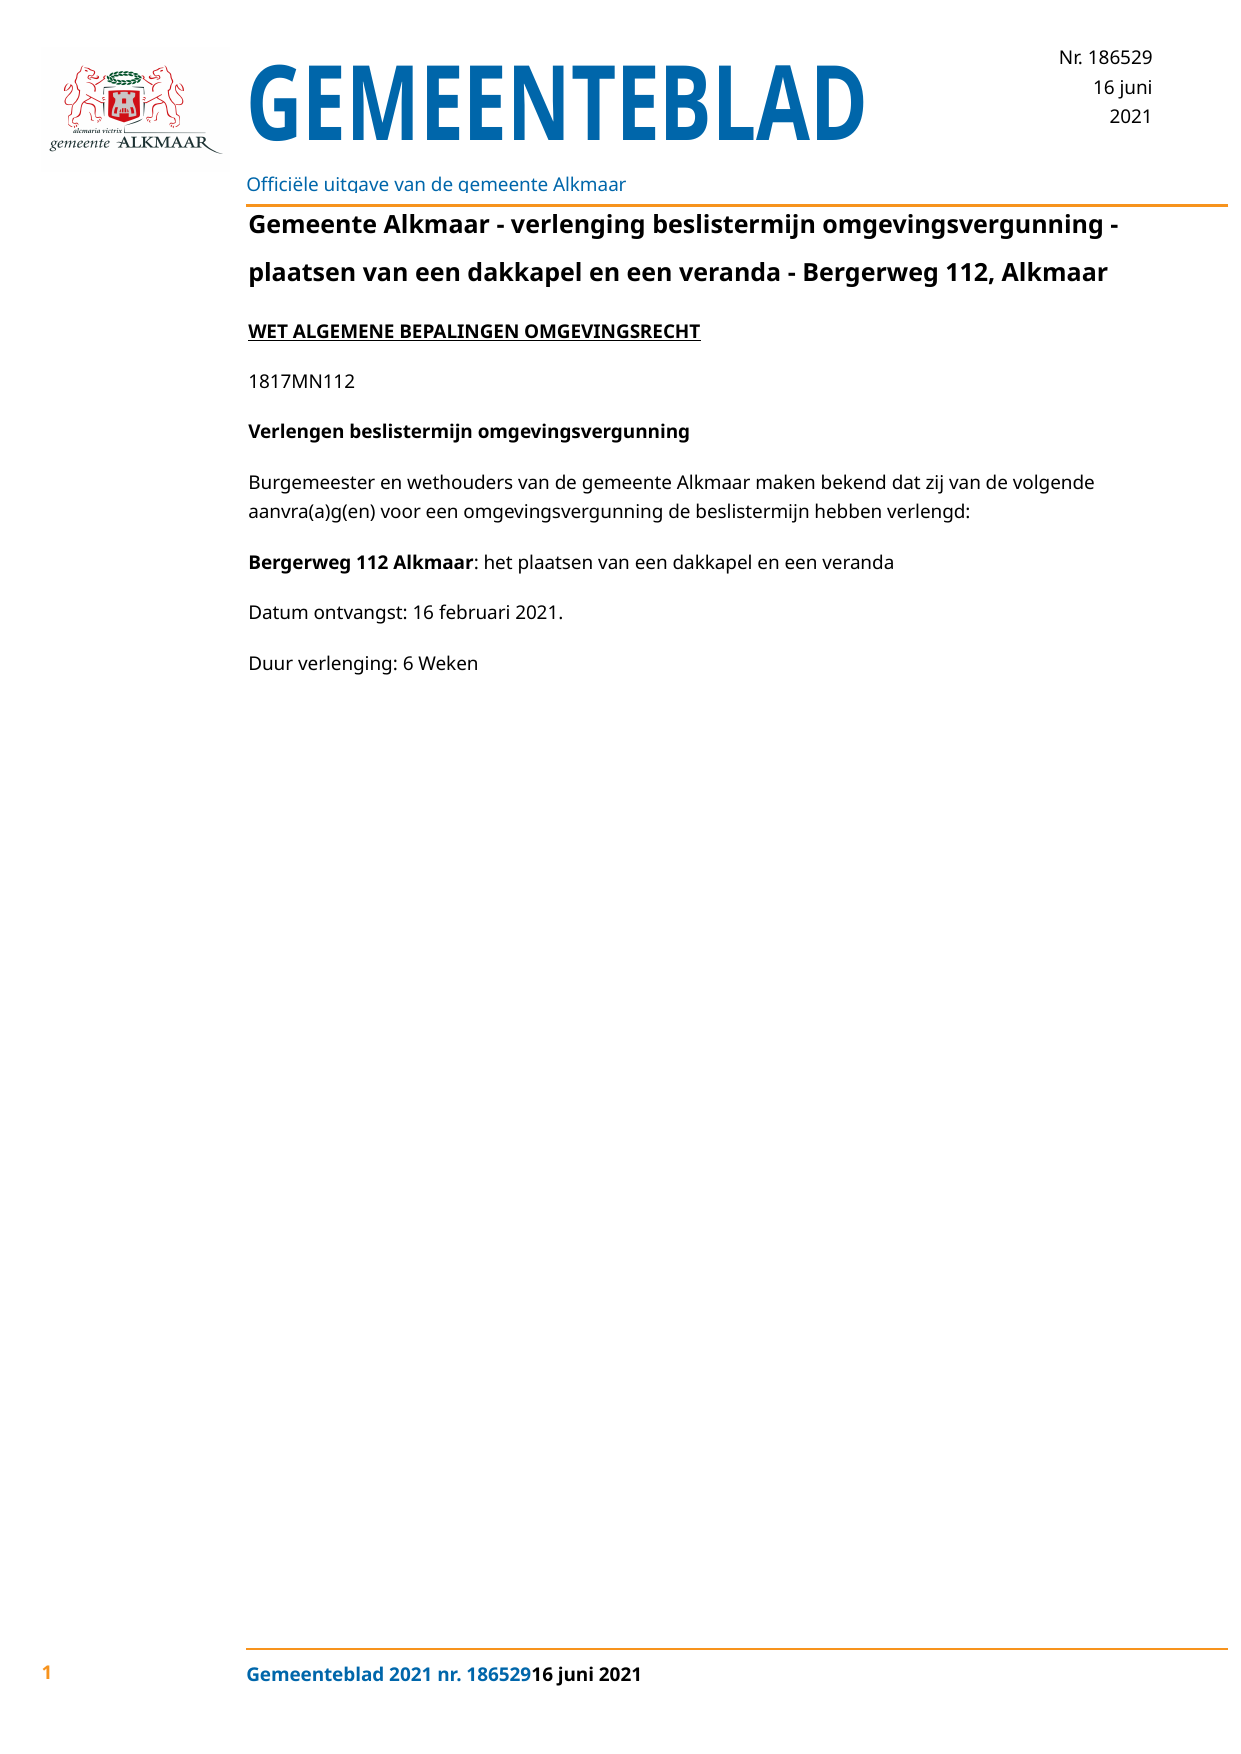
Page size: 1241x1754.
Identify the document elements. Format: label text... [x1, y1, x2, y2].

text Datum ontvangst: 16 februari 2021. [248, 599, 1152, 625]
text WET ALGEMENE BEPALINGEN OMGEVINGSRECHT [248, 318, 1152, 344]
text 1817MN112 [248, 368, 1152, 394]
picture [41, 47, 231, 172]
text Verlengen beslistermijn omgevingsvergunning [248, 419, 1152, 444]
text Duur verlenging: 6 Weken [248, 650, 1152, 676]
text Bergerweg 112 Alkmaar: het plaatsen van een dakkapel en een veranda [248, 549, 1152, 575]
text Burgemeester en wethouders van de gemeente Alkmaar maken bekend dat zij van de volgende aanvra(a)g(en) voor een omgevingsvergunning de beslistermijn hebben verlengd: [248, 469, 1152, 524]
text Gemeente Alkmaar - verlenging beslistermijn omgevingsvergunning - plaatsen van een dakkapel en een veranda - Bergerweg 112, Alkmaar [248, 207, 1152, 288]
